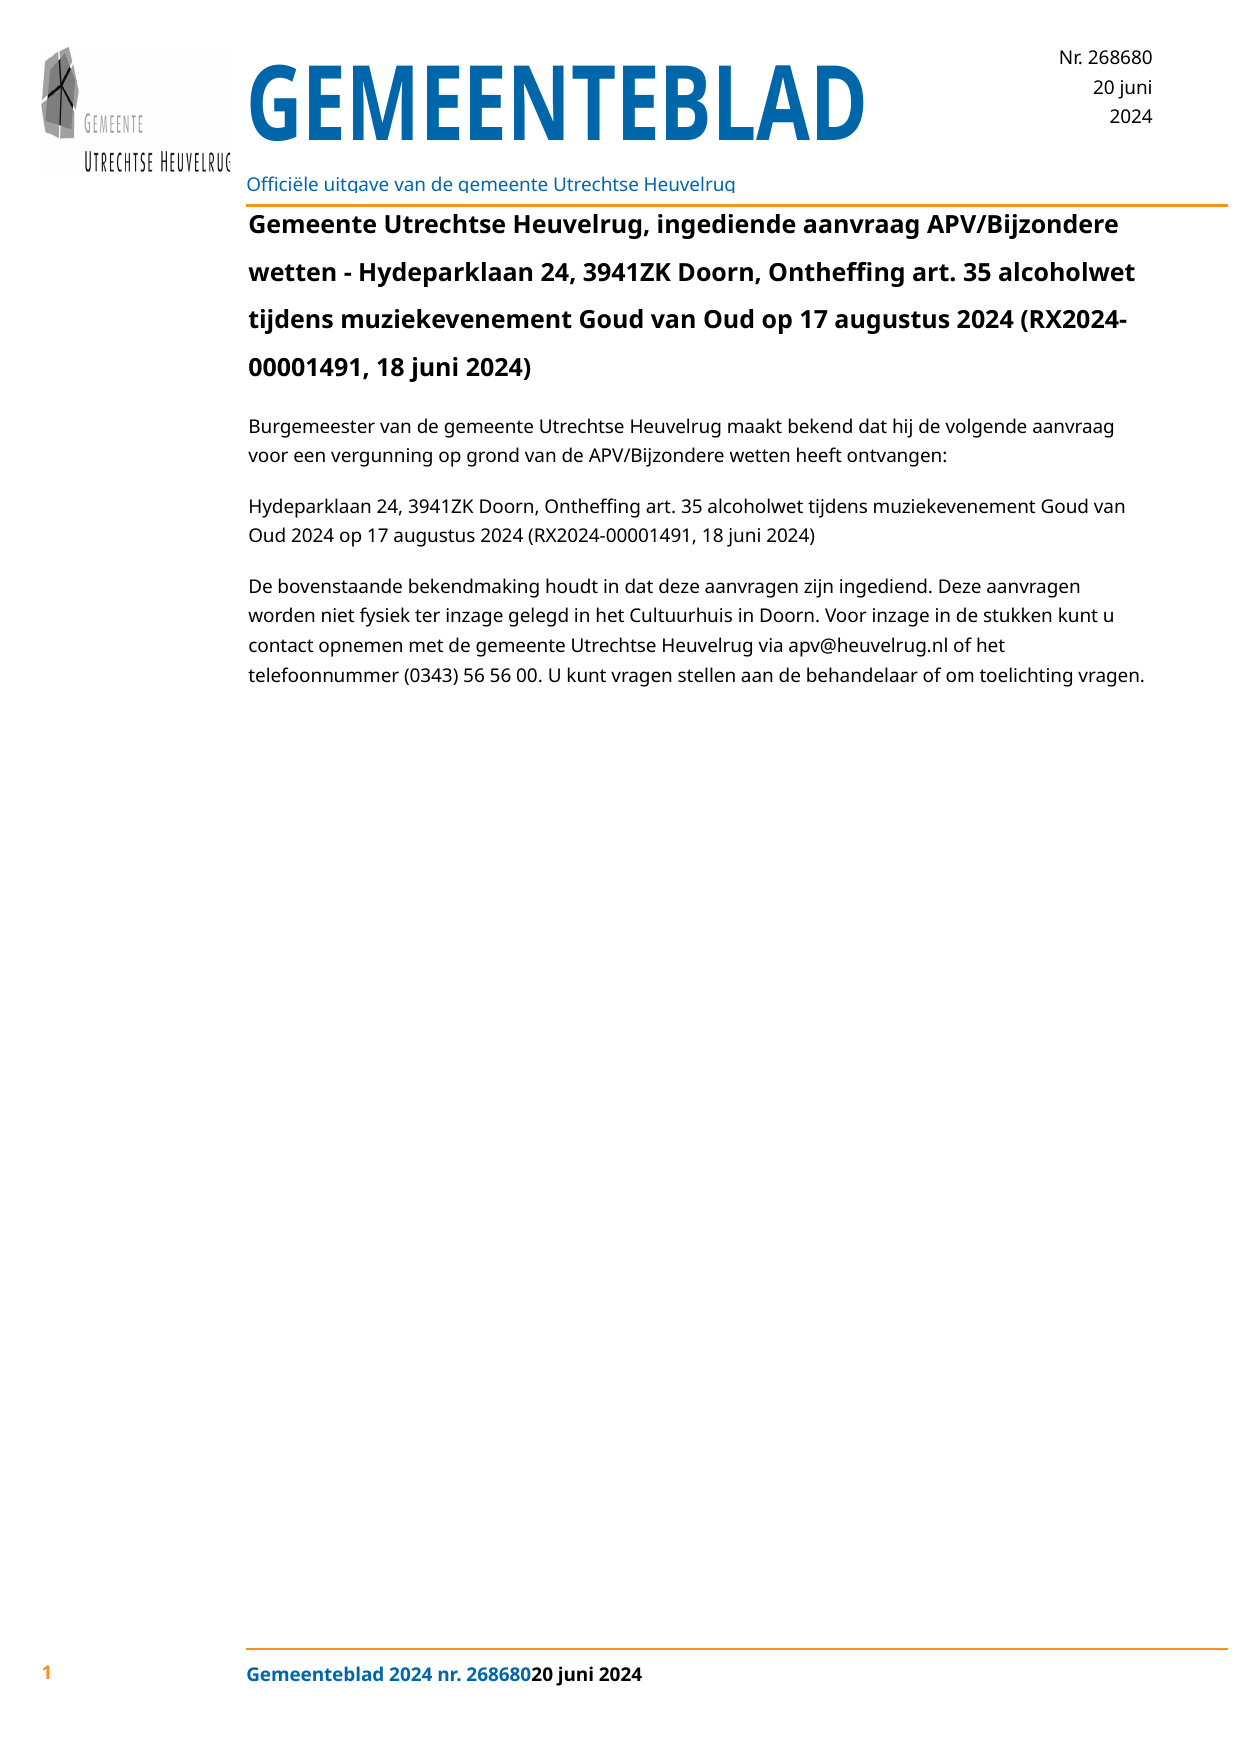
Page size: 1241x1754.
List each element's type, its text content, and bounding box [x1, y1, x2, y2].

picture [41, 47, 231, 172]
text Gemeente Utrechtse Heuvelrug, ingediende aanvraag APV/Bijzondere wetten - Hydeparklaan 24, 3941ZK Doorn, Ontheffing art. 35 alcoholwet tijdens muziekevenement Goud van Oud op 17 augustus 2024 (RX2024-00001491, 18 juni 2024) [248, 207, 1152, 384]
text De bovenstaande bekendmaking houdt in dat deze aanvragen zijn ingediend. Deze aanvragen worden niet fysiek ter inzage gelegd in het Cultuurhuis in Doorn. Voor inzage in de stukken kunt u contact opnemen met de gemeente Utrechtse Heuvelrug via apv@heuvelrug.nl of het telefoonnummer (0343) 56 56 00. U kunt vragen stellen aan de behandelaar of om toelichting vragen. [248, 573, 1152, 688]
text Burgemeester van de gemeente Utrechtse Heuvelrug maakt bekend dat hij de volgende aanvraag voor een vergunning op grond van de APV/Bijzondere wetten heeft ontvangen: [248, 413, 1152, 468]
text Hydeparklaan 24, 3941ZK Doorn, Ontheffing art. 35 alcoholwet tijdens muziekevenement Goud van Oud 2024 op 17 augustus 2024 (RX2024-00001491, 18 juni 2024) [248, 493, 1152, 548]
